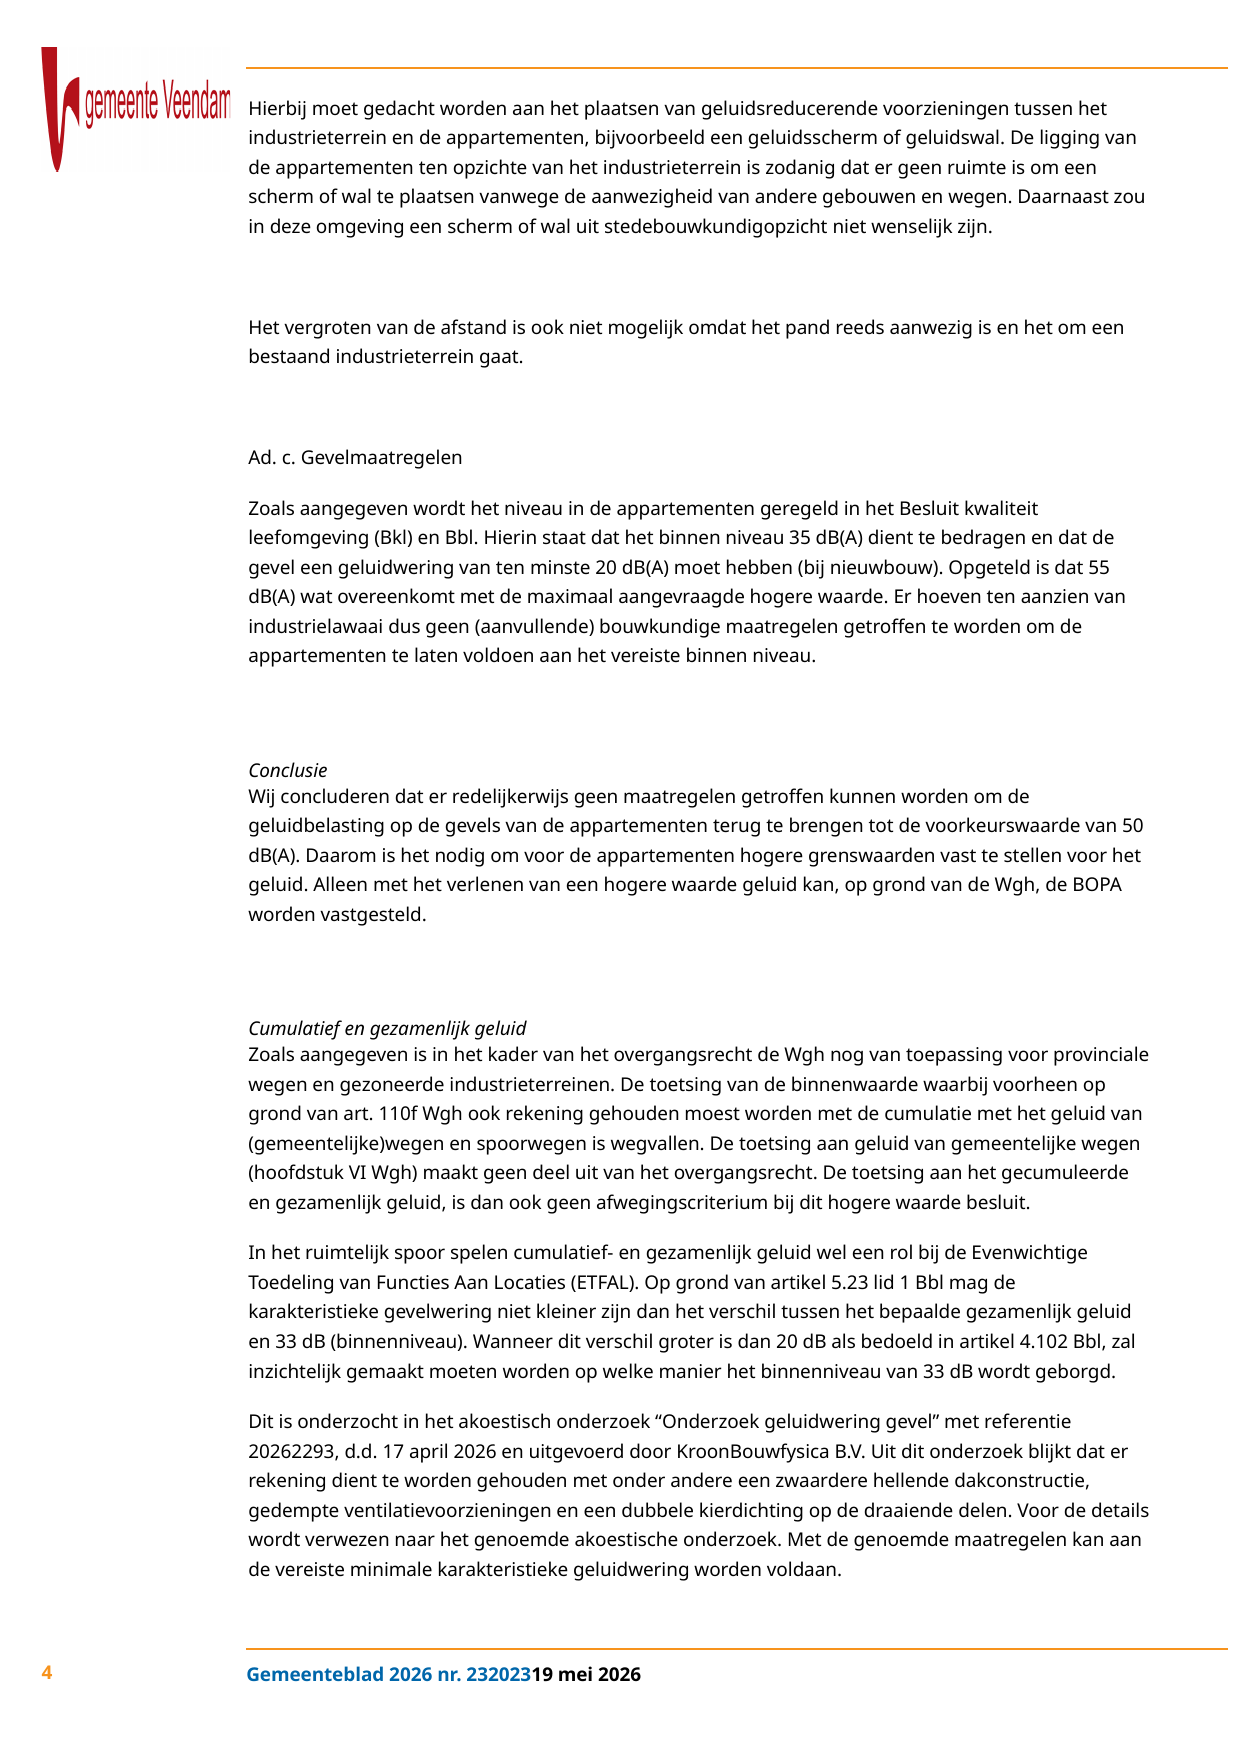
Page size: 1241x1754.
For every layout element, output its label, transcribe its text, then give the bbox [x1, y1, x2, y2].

text Het vergroten van de afstand is ook niet mogelijk omdat het pand reeds aanwezig is en het om een bestaand industrieterrein gaat. [248, 314, 1152, 369]
text Zoals aangegeven wordt het niveau in de appartementen geregeld in het Besluit kwaliteit leefomgeving (Bkl) en Bbl. Hierin staat dat het binnen niveau 35 dB(A) dient te bedragen en dat de gevel een geluidwering van ten minste 20 dB(A) moet hebben (bij nieuwbouw). Opgeteld is dat 55 dB(A) wat overeenkomt met de maximaal aangevraagde hogere waarde. Er hoeven ten aanzien van industrielawaai dus geen (aanvullende) bouwkundige maatregelen getroffen te worden om de appartementen te laten voldoen aan het vereiste binnen niveau. [248, 495, 1152, 668]
text In het ruimtelijk spoor spelen cumulatief- en gezamenlijk geluid wel een rol bij de Evenwichtige Toedeling van Functies Aan Locaties (ETFAL). Op grond van artikel 5.23 lid 1 Bbl mag de karakteristieke gevelwering niet kleiner zijn dan het verschil tussen het bepaalde gezamenlijk geluid en 33 dB (binnenniveau). Wanneer dit verschil groter is dan 20 dB als bedoeld in artikel 4.102 Bbl, zal inzichtelijk gemaakt moeten worden op welke manier het binnenniveau van 33 dB wordt geborgd. [248, 1239, 1152, 1384]
text Cumulatief en gezamenlijk geluid [248, 1016, 1152, 1041]
text Hierbij moet gedacht worden aan het plaatsen van geluidsreducerende voorzieningen tussen het industrieterrein en de appartementen, bijvoorbeeld een geluidsscherm of geluidswal. De ligging van de appartementen ten opzichte van het industrieterrein is zodanig dat er geen ruimte is om een scherm of wal te plaatsen vanwege de aanwezigheid van andere gebouwen en wegen. Daarnaast zou in deze omgeving een scherm of wal uit stedebouwkundigopzicht niet wenselijk zijn. [248, 95, 1152, 239]
picture [41, 47, 231, 172]
text Dit is onderzocht in het akoestisch onderzoek “Onderzoek geluidwering gevel” met referentie 20262293, d.d. 17 april 2026 en uitgevoerd door KroonBouwfysica B.V. Uit dit onderzoek blijkt dat er rekening dient te worden gehouden met onder andere een zwaardere hellende dakconstructie, gedempte ventilatievoorzieningen en een dubbele kierdichting op de draaiende delen. Voor de details wordt verwezen naar het genoemde akoestische onderzoek. Met de genoemde maatregelen kan aan de vereiste minimale karakteristieke geluidwering worden voldaan. [248, 1408, 1152, 1582]
text Conclusie [248, 757, 1152, 783]
text Zoals aangegeven is in het kader van het overgangsrecht de Wgh nog van toepassing voor provinciale wegen en gezoneerde industrieterreinen. De toetsing van de binnenwaarde waarbij voorheen op grond van art. 110f Wgh ook rekening gehouden moest worden met de cumulatie met het geluid van (gemeentelijke)wegen en spoorwegen is wegvallen. De toetsing aan geluid van gemeentelijke wegen (hoofdstuk VI Wgh) maakt geen deel uit van het overgangsrecht. De toetsing aan het gecumuleerde en gezamenlijk geluid, is dan ook geen afwegingscriterium bij dit hogere waarde besluit. [248, 1041, 1152, 1215]
text Ad. c. Gevelmaatregelen [248, 444, 1152, 470]
text Wij concluderen dat er redelijkerwijs geen maatregelen getroffen kunnen worden om de geluidbelasting op de gevels van de appartementen terug te brengen tot de voorkeurswaarde van 50 dB(A). Daarom is het nodig om voor de appartementen hogere grenswaarden vast te stellen voor het geluid. Alleen met het verlenen van een hogere waarde geluid kan, op grond van de Wgh, de BOPA worden vastgesteld. [248, 783, 1152, 927]
